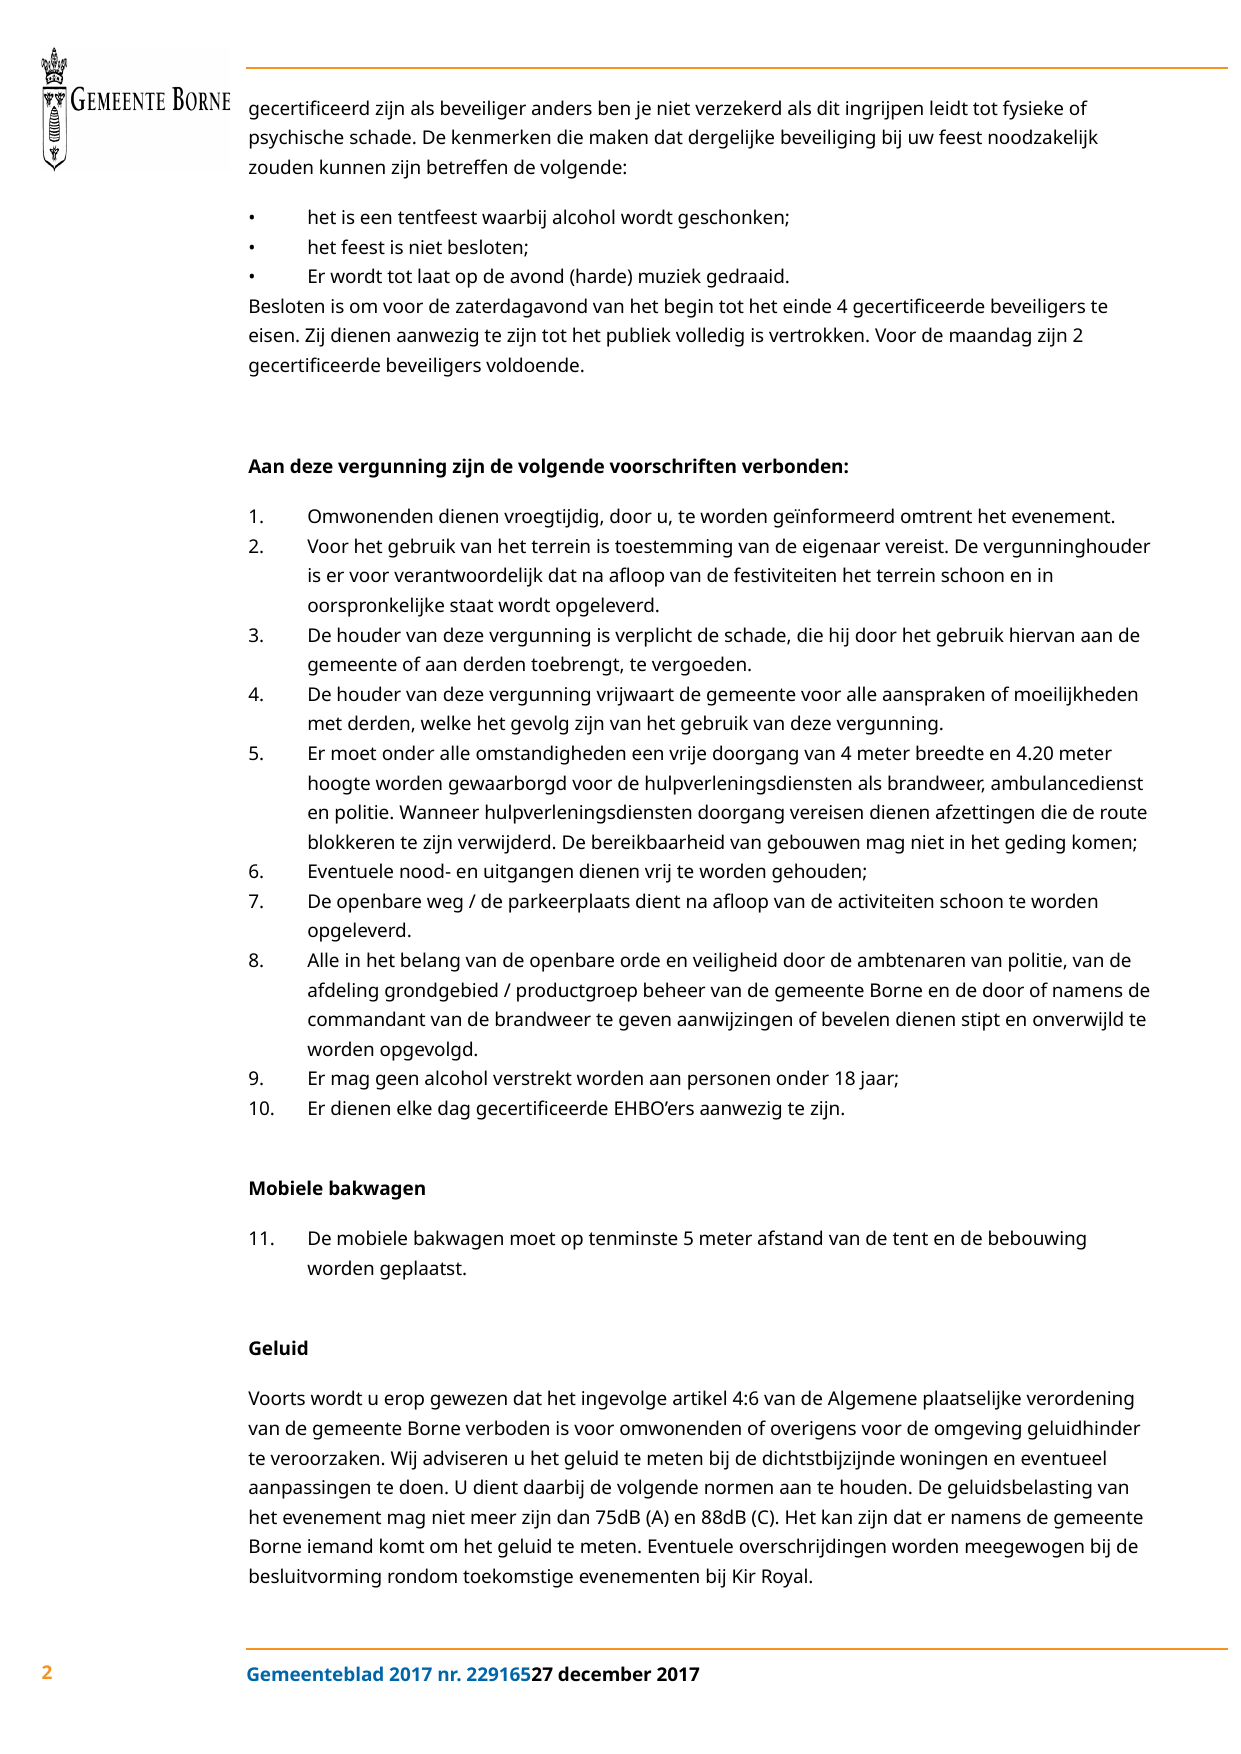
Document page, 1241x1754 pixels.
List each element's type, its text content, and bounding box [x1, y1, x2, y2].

text Aan deze vergunning zijn de volgende voorschriften verbonden: [248, 453, 1152, 479]
text Geluid [248, 1335, 1152, 1361]
picture [41, 47, 231, 172]
list De houder van deze vergunning vrijwaart de gemeente voor alle aanspraken of moeilijkheden met derden, welke het gevolg zijn van het gebruik van deze vergunning. [248, 681, 1152, 736]
list Er moet onder alle omstandigheden een vrije doorgang van 4 meter breedte en 4.20 meter hoogte worden gewaarborgd voor de hulpverleningsdiensten als brandweer, ambulancedienst en politie. Wanneer hulpverleningsdiensten doorgang vereisen dienen afzettingen die de route blokkeren te zijn verwijderd. De bereikbaarheid van gebouwen mag niet in het geding komen; [248, 740, 1152, 855]
list Er wordt tot laat op de avond (harde) muziek gedraaid. [248, 263, 1152, 289]
text gecertificeerd zijn als beveiliger anders ben je niet verzekerd als dit ingrijpen leidt tot fysieke of psychische schade. De kenmerken die maken dat dergelijke beveiliging bij uw feest noodzakelijk zouden kunnen zijn betreffen de volgende: [248, 95, 1152, 180]
list Er mag geen alcohol verstrekt worden aan personen onder 18 jaar; [248, 1066, 1152, 1091]
list De openbare weg / de parkeerplaats dient na afloop van de activiteiten schoon te worden opgeleverd. [248, 888, 1152, 943]
list De mobiele bakwagen moet op tenminste 5 meter afstand van de tent en de bebouwing worden geplaatst. [248, 1226, 1152, 1281]
text Besloten is om voor de zaterdagavond van het begin tot het einde 4 gecertificeerde beveiligers te eisen. Zij dienen aanwezig te zijn tot het publiek volledig is vertrokken. Voor de maandag zijn 2 gecertificeerde beveiligers voldoende. [248, 293, 1152, 378]
list Eventuele nood- en uitgangen dienen vrij te worden gehouden; [248, 858, 1152, 884]
list Alle in het belang van de openbare orde en veiligheid door de ambtenaren van politie, van de afdeling grondgebied / productgroep beheer van de gemeente Borne en de door of namens de commandant van de brandweer te geven aanwijzingen of bevelen dienen stipt en onverwijld te worden opgevolgd. [248, 947, 1152, 1062]
list het is een tentfeest waarbij alcohol wordt geschonken; [248, 204, 1152, 230]
list het feest is niet besloten; [248, 234, 1152, 260]
list Er dienen elke dag gecertificeerde EHBO’ers aanwezig te zijn. [248, 1095, 1152, 1121]
list Omwonenden dienen vroegtijdig, door u, te worden geïnformeerd omtrent het evenement. [248, 503, 1152, 529]
text Voorts wordt u erop gewezen dat het ingevolge artikel 4:6 van de Algemene plaatselijke verordening van de gemeente Borne verboden is voor omwonenden of overigens voor de omgeving geluidhinder te veroorzaken. Wij adviseren u het geluid te meten bij de dichtstbijzijnde woningen en eventueel aanpassingen te doen. U dient daarbij de volgende normen aan te houden. De geluidsbelasting van het evenement mag niet meer zijn dan 75dB (A) en 88dB (C). Het kan zijn dat er namens de gemeente Borne iemand komt om het geluid te meten. Eventuele overschrijdingen worden meegewogen bij de besluitvorming rondom toekomstige evenementen bij Kir Royal. [248, 1386, 1152, 1589]
text Mobiele bakwagen [248, 1175, 1152, 1201]
list Voor het gebruik van het terrein is toestemming van de eigenaar vereist. De vergunninghouder is er voor verantwoordelijk dat na afloop van de festiviteiten het terrein schoon en in oorspronkelijke staat wordt opgeleverd. [248, 533, 1152, 618]
list De houder van deze vergunning is verplicht de schade, die hij door het gebruik hiervan aan de gemeente of aan derden toebrengt, te vergoeden. [248, 622, 1152, 677]
